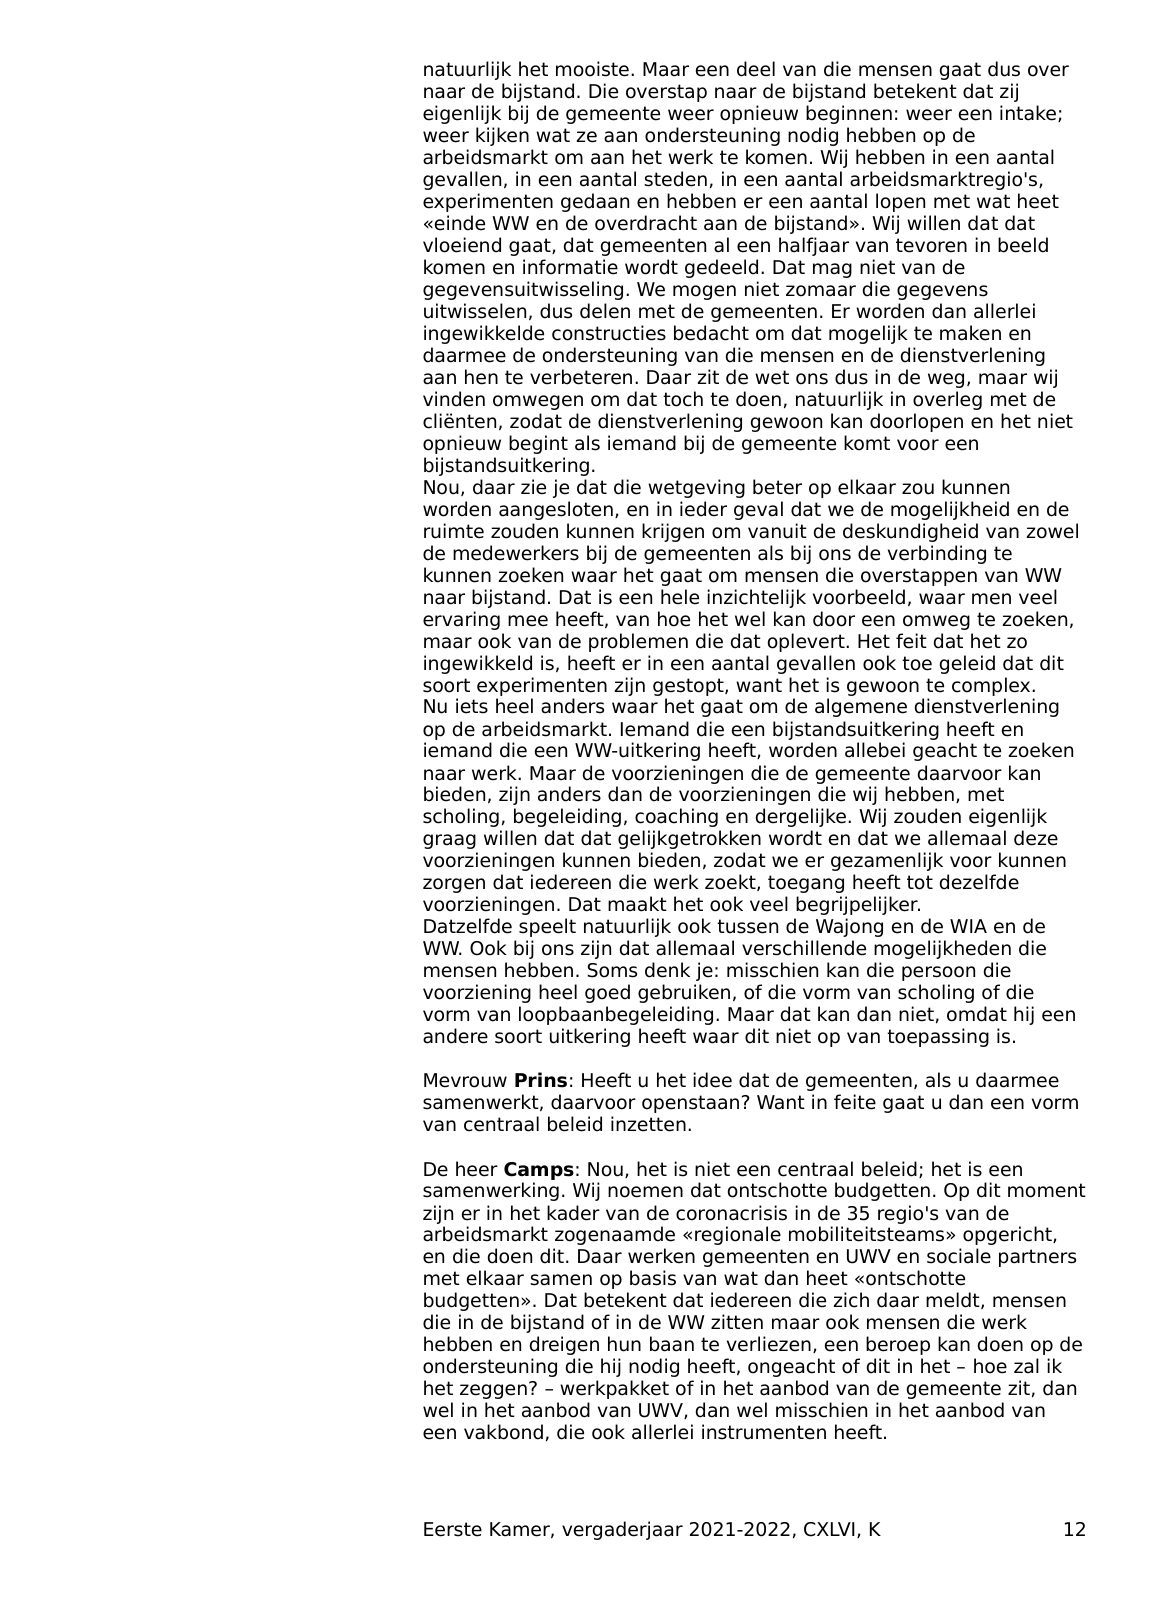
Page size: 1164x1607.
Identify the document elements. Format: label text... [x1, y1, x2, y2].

text De heer Camps: Nou, het is niet een centraal beleid; het is een samenwerking. Wij noemen dat ontschotte budgetten. Op dit moment zijn er in het kader van de coronacrisis in de 35 regio's van de arbeidsmarkt zogenaamde «regionale mobiliteitsteams» opgericht, en die doen dit. Daar werken gemeenten en UWV en sociale partners met elkaar samen op basis van wat dan heet «ontschotte budgetten». Dat betekent dat iedereen die zich daar meldt, mensen die in de bijstand of in de WW zitten maar ook mensen die werk hebben en dreigen hun baan te verliezen, een beroep kan doen op de ondersteuning die hij nodig heeft, ongeacht of dit in het – hoe zal ik het zeggen? – werkpakket of in het aanbod van de gemeente zit, dan wel in het aanbod van UWV, dan wel misschien in het aanbod van een vakbond, die ook allerlei instrumenten heeft. [422, 1158, 1087, 1444]
text Mevrouw Prins: Heeft u het idee dat de gemeenten, als u daarmee samenwerkt, daarvoor openstaan? Want in feite gaat u dan een vorm van centraal beleid inzetten. [422, 1070, 1087, 1136]
text Nou, daar zie je dat die wetgeving beter op elkaar zou kunnen worden aangesloten, en in ieder geval dat we de mogelijkheid en de ruimte zouden kunnen krijgen om vanuit de deskundigheid van zowel de medewerkers bij de gemeenten als bij ons de verbinding te kunnen zoeken waar het gaat om mensen die overstappen van WW naar bijstand. Dat is een hele inzichtelijk voorbeeld, waar men veel ervaring mee heeft, van hoe het wel kan door een omweg te zoeken, maar ook van de problemen die dat oplevert. Het feit dat het zo ingewikkeld is, heeft er in een aantal gevallen ook toe geleid dat dit soort experimenten zijn gestopt, want het is gewoon te complex. [422, 477, 1087, 696]
text Nu iets heel anders waar het gaat om de algemene dienstverlening op de arbeidsmarkt. Iemand die een bijstandsuitkering heeft en iemand die een WW-uitkering heeft, worden allebei geacht te zoeken naar werk. Maar de voorzieningen die de gemeente daarvoor kan bieden, zijn anders dan de voorzieningen die wij hebben, met scholing, begeleiding, coaching en dergelijke. Wij zouden eigenlijk graag willen dat dat gelijkgetrokken wordt en dat we allemaal deze voorzieningen kunnen bieden, zodat we er gezamenlijk voor kunnen zorgen dat iedereen die werk zoekt, toegang heeft tot dezelfde voorzieningen. Dat maakt het ook veel begrijpelijker. [422, 696, 1087, 916]
text natuurlijk het mooiste. Maar een deel van die mensen gaat dus over naar de bijstand. Die overstap naar de bijstand betekent dat zij eigenlijk bij de gemeente weer opnieuw beginnen: weer een intake; weer kijken wat ze aan ondersteuning nodig hebben op de arbeidsmarkt om aan het werk te komen. Wij hebben in een aantal gevallen, in een aantal steden, in een aantal arbeidsmarktregio's, experimenten gedaan en hebben er een aantal lopen met wat heet «einde WW en de overdracht aan de bijstand». Wij willen dat dat vloeiend gaat, dat gemeenten al een halfjaar van tevoren in beeld komen en informatie wordt gedeeld. Dat mag niet van de gegevensuitwisseling. We mogen niet zomaar die gegevens uitwisselen, dus delen met de gemeenten. Er worden dan allerlei ingewikkelde constructies bedacht om dat mogelijk te maken en daarmee de ondersteuning van die mensen en de dienstverlening aan hen te verbeteren. Daar zit de wet ons dus in de weg, maar wij vinden omwegen om dat toch te doen, natuurlijk in overleg met de cliënten, zodat de dienstverlening gewoon kan doorlopen en het niet opnieuw begint als iemand bij de gemeente komt voor een bijstandsuitkering. [422, 59, 1087, 477]
text Datzelfde speelt natuurlijk ook tussen de Wajong en de WIA en de WW. Ook bij ons zijn dat allemaal verschillende mogelijkheden die mensen hebben. Soms denk je: misschien kan die persoon die voorziening heel goed gebruiken, of die vorm van scholing of die vorm van loopbaanbegeleiding. Maar dat kan dan niet, omdat hij een andere soort uitkering heeft waar dit niet op van toepassing is. [422, 916, 1087, 1048]
